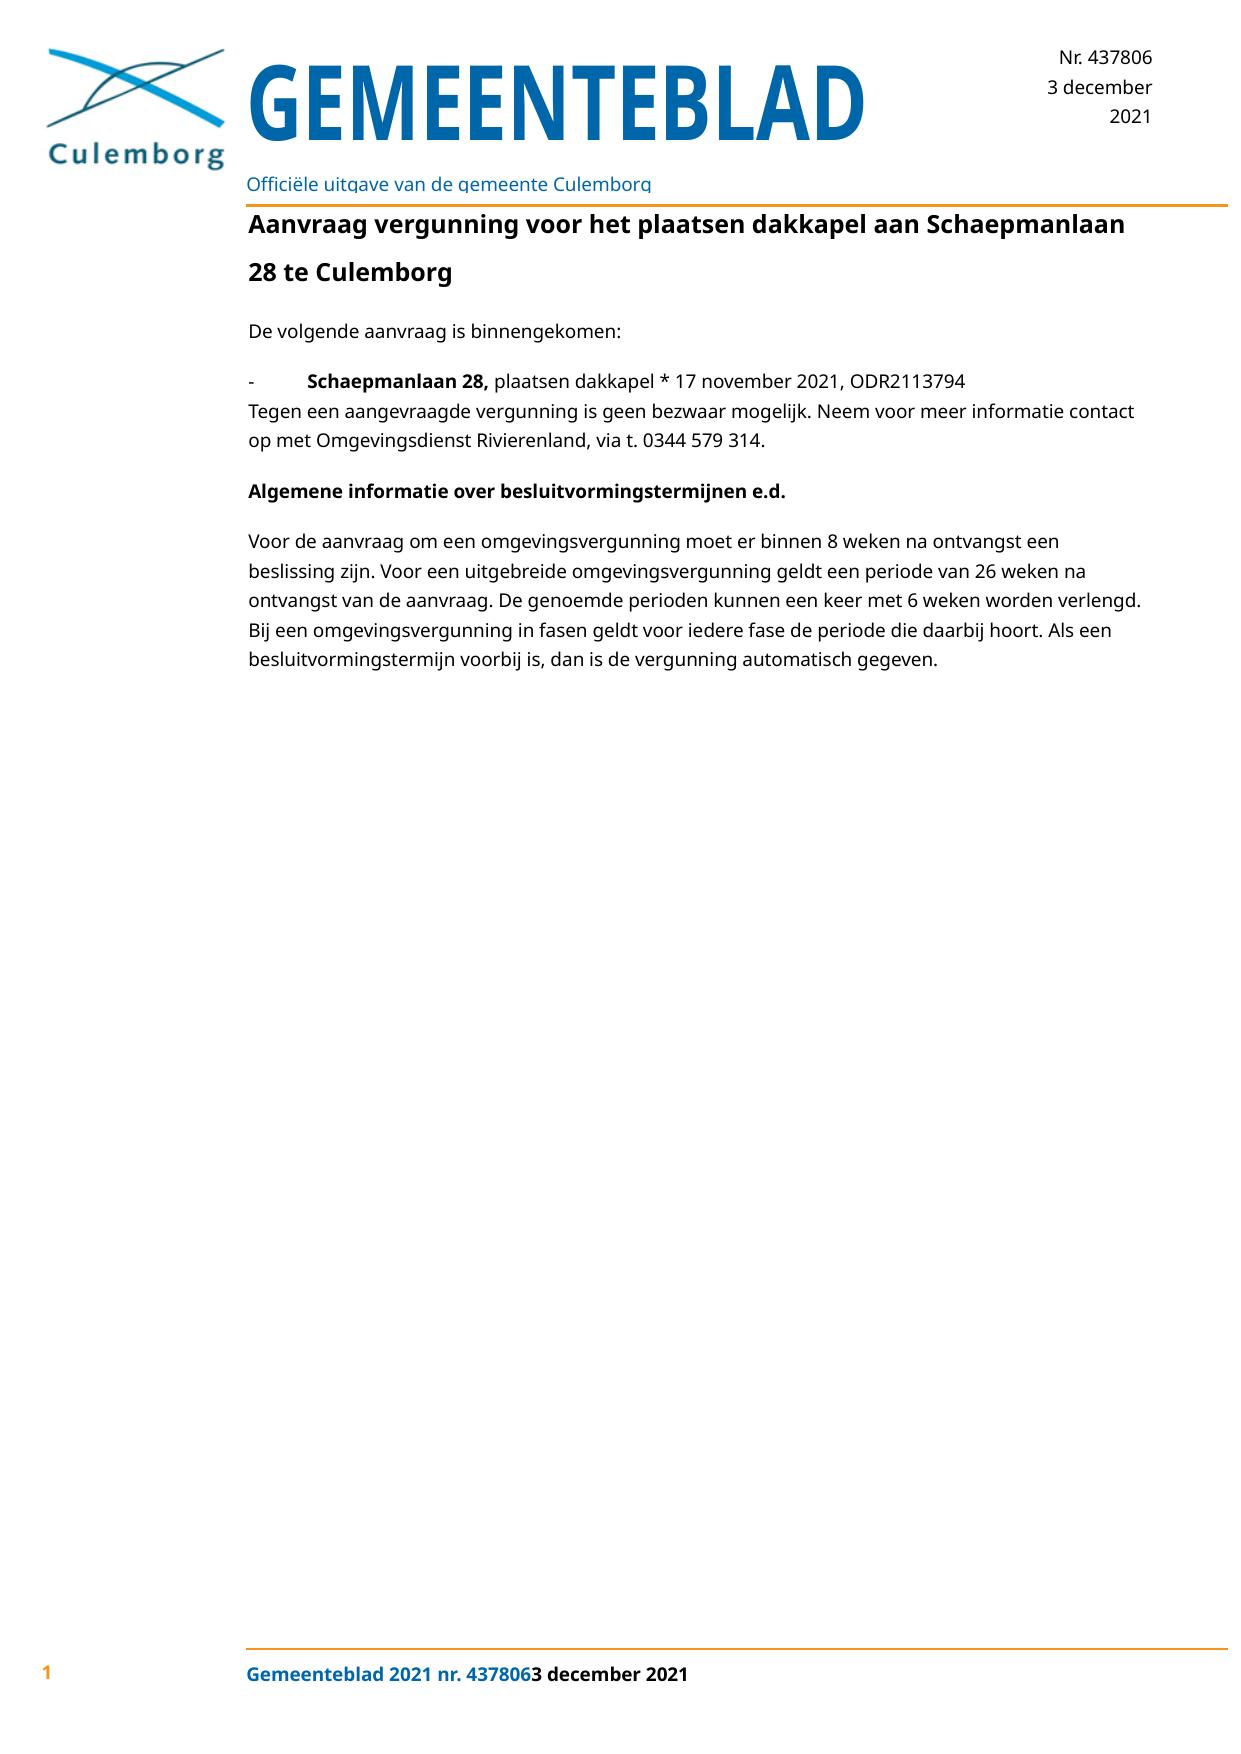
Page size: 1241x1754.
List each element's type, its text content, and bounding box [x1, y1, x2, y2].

text Tegen een aangevraagde vergunning is geen bezwaar mogelijk. Neem voor meer informatie contact op met Omgevingsdienst Rivierenland, via t. 0344 579 314. [248, 398, 1152, 453]
list Schaepmanlaan 28, plaatsen dakkapel * 17 november 2021, ODR2113794 [248, 368, 1152, 394]
picture [41, 47, 231, 172]
text Voor de aanvraag om een omgevingsvergunning moet er binnen 8 weken na ontvangst een beslissing zijn. Voor een uitgebreide omgevingsvergunning geldt een periode van 26 weken na ontvangst van de aanvraag. De genoemde perioden kunnen een keer met 6 weken worden verlengd. Bij een omgevingsvergunning in fasen geldt voor iedere fase de periode die daarbij hoort. Als een besluitvormingstermijn voorbij is, dan is de vergunning automatisch gegeven. [248, 528, 1152, 672]
text Aanvraag vergunning voor het plaatsen dakkapel aan Schaepmanlaan 28 te Culemborg [248, 207, 1152, 288]
text De volgende aanvraag is binnengekomen: [248, 318, 1152, 344]
text Algemene informatie over besluitvormingstermijnen e.d. [248, 478, 1152, 504]
